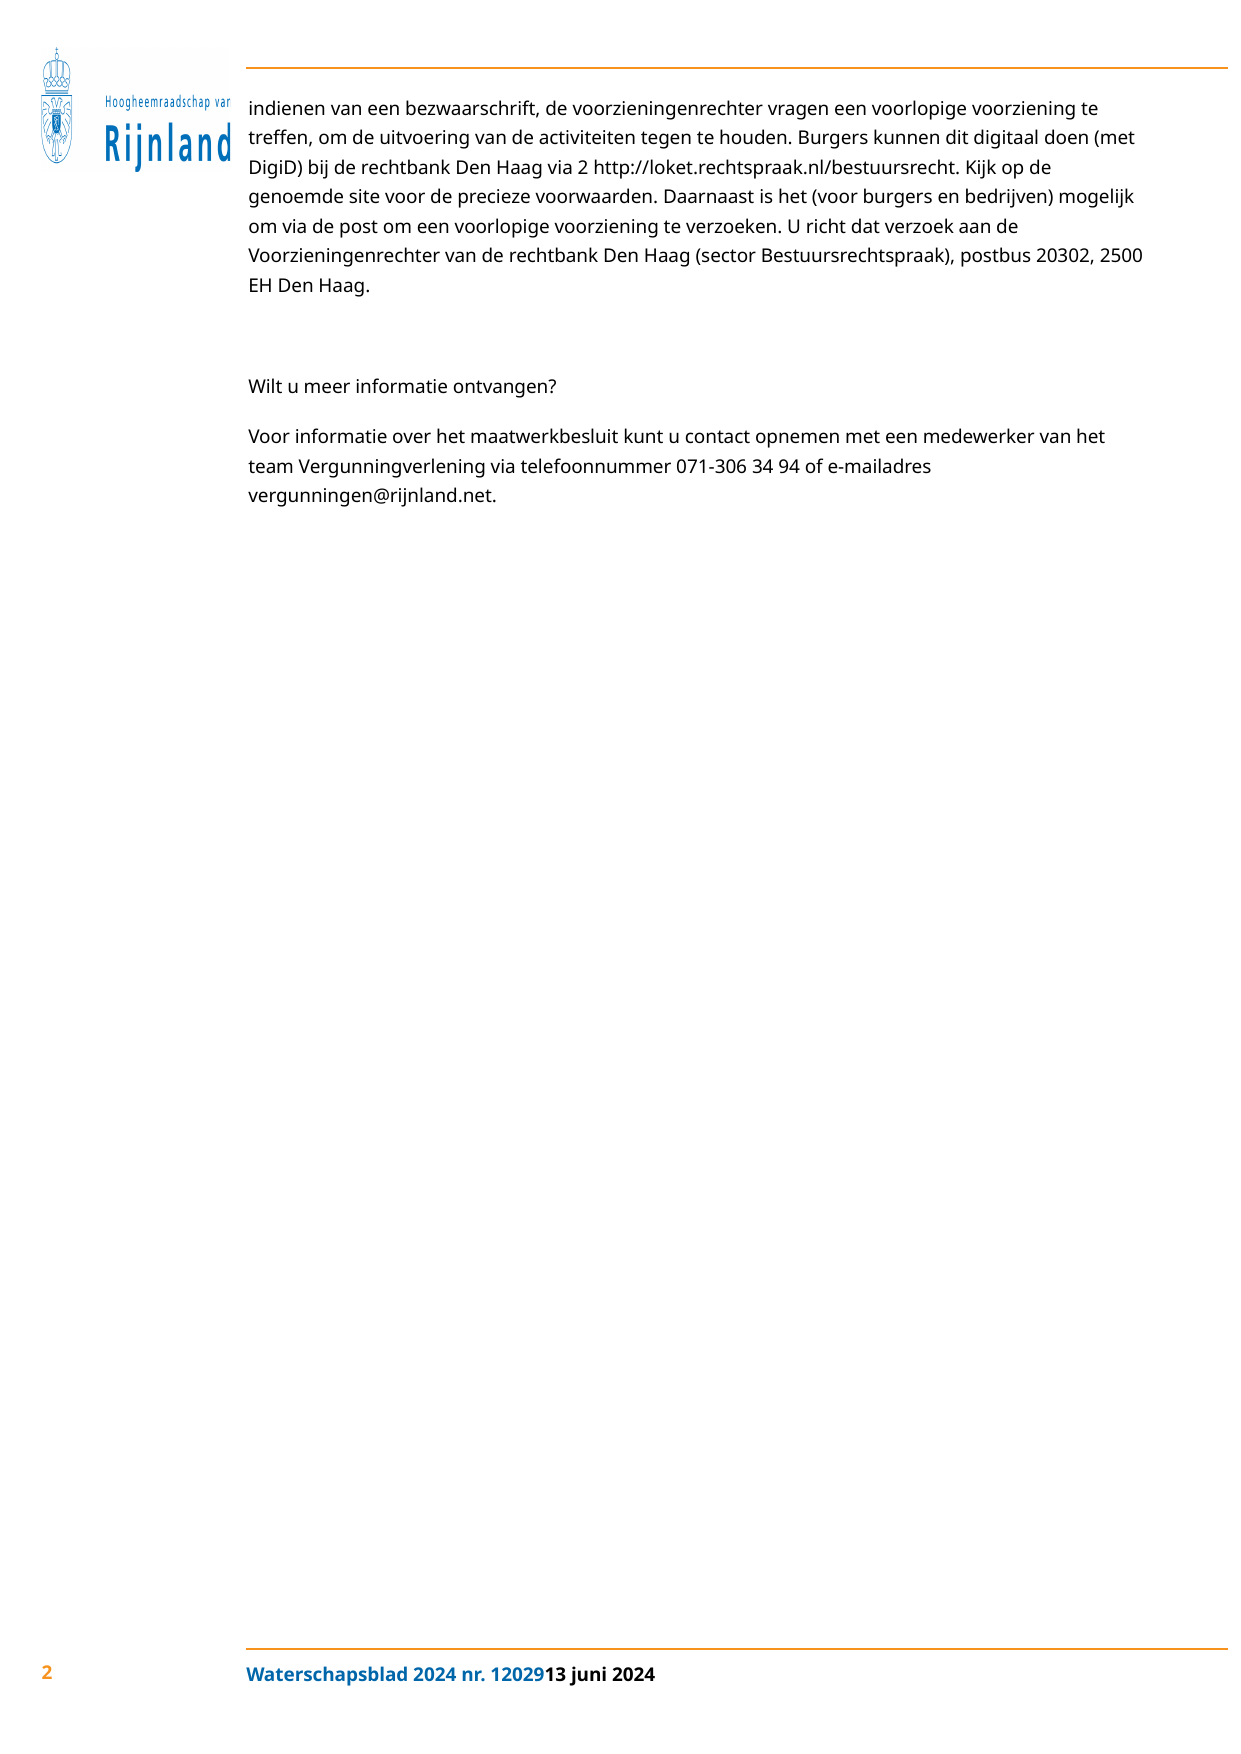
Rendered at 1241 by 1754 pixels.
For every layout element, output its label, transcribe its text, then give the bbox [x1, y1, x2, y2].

picture [41, 47, 231, 172]
text indienen van een bezwaarschrift, de voorzieningenrechter vragen een voorlopige voorziening te treffen, om de uitvoering van de activiteiten tegen te houden. Burgers kunnen dit digitaal doen (met DigiD) bij de rechtbank Den Haag via 2 http://loket.rechtspraak.nl/bestuursrecht. Kijk op de genoemde site voor de precieze voorwaarden. Daarnaast is het (voor burgers en bedrijven) mogelijk om via de post om een voorlopige voorziening te verzoeken. U richt dat verzoek aan de Voorzieningenrechter van de rechtbank Den Haag (sector Bestuursrechtspraak), postbus 20302, 2500 EH Den Haag. [248, 95, 1152, 298]
text Voor informatie over het maatwerkbesluit kunt u contact opnemen met een medewerker van het team Vergunningverlening via telefoonnummer 071-306 34 94 of e-mailadres vergunningen@rijnland.net. [248, 423, 1152, 508]
text Wilt u meer informatie ontvangen? [248, 373, 1152, 399]
